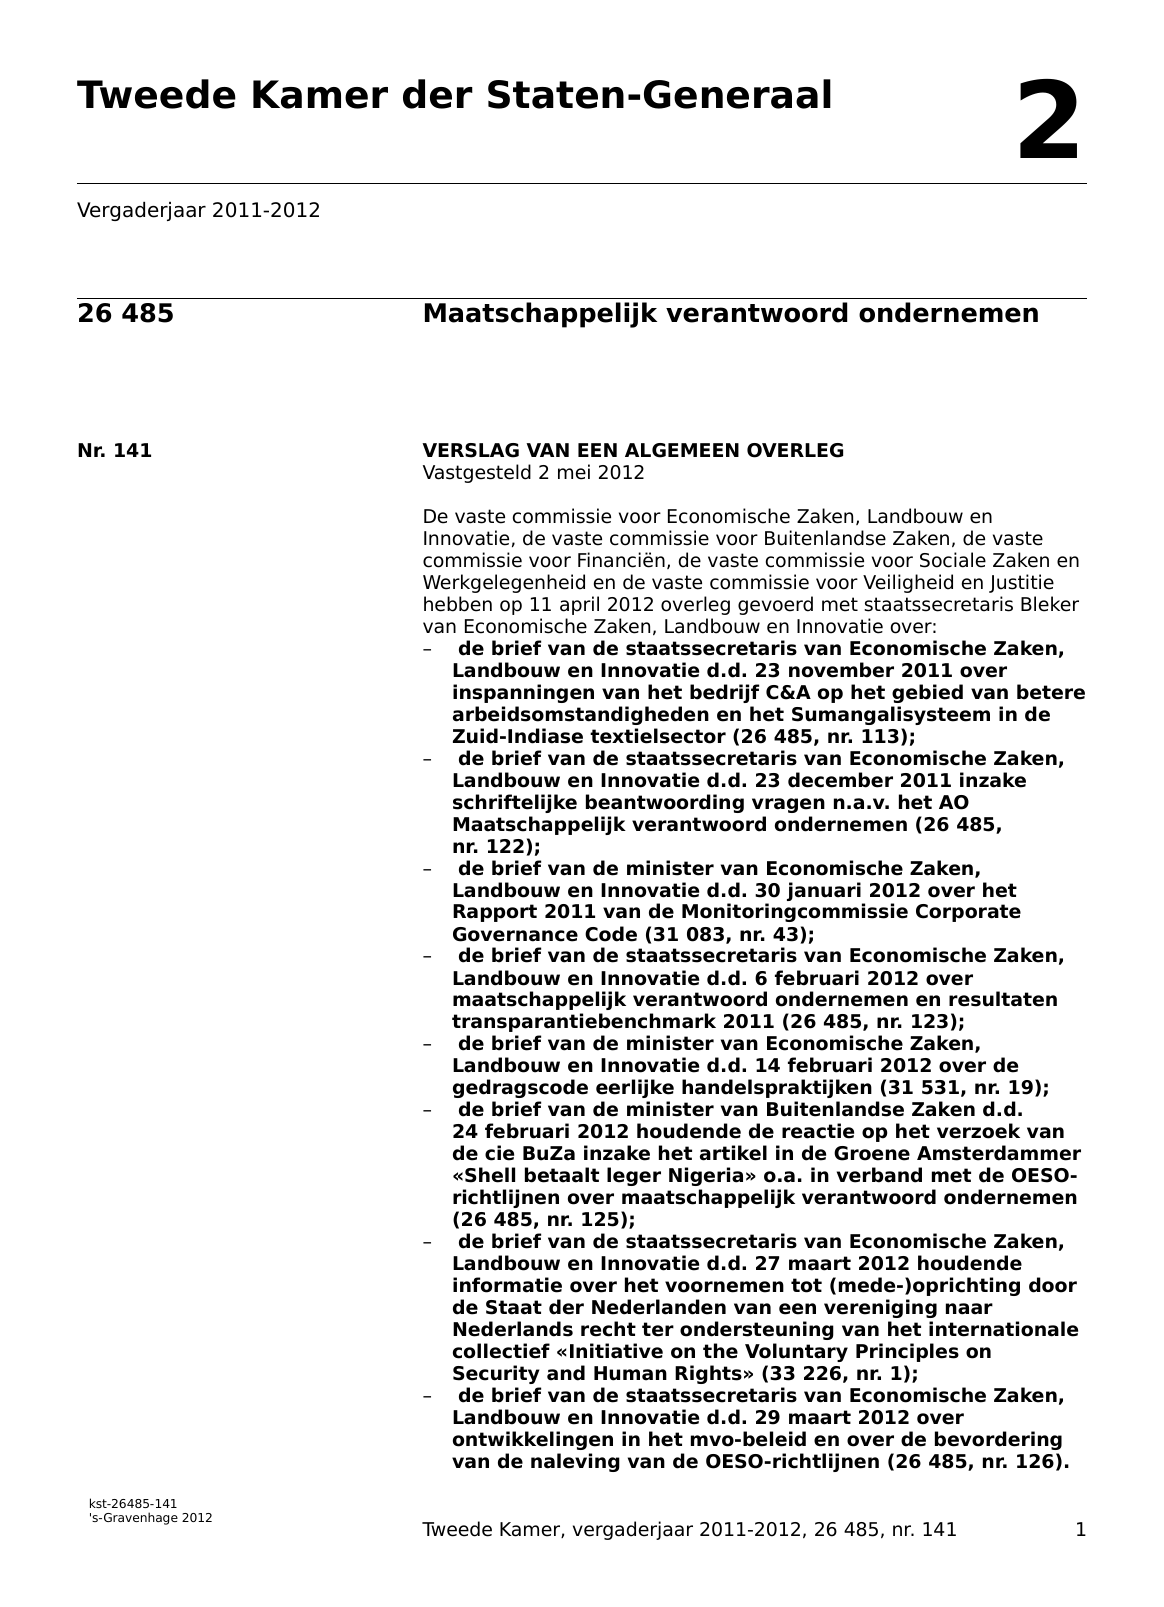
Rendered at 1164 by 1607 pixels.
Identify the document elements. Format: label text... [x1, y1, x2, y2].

text – de brief van de minister van Buitenlandse Zaken d.d. 24 februari 2012 houdende de reactie op het verzoek van de cie BuZa inzake het artikel in de Groene Amsterdammer «Shell betaalt leger Nigeria» o.a. in verband met de OESO-richtlijnen over maatschappelijk verantwoord ondernemen (26 485, nr. 125); [422, 1099, 1087, 1231]
text – de brief van de minister van Economische Zaken, Landbouw en Innovatie d.d. 30 januari 2012 over het Rapport 2011 van de Monitoringcommissie Corporate Governance Code (31 083, nr. 43); [422, 857, 1087, 945]
text 's-Gravenhage 2012 [88, 1511, 323, 1525]
text kst-26485-141 [88, 1497, 323, 1511]
table_header 2 [886, 59, 1087, 183]
text De vaste commissie voor Economische Zaken, Landbouw en Innovatie, de vaste commissie voor Buitenlandse Zaken, de vaste commissie voor Financiën, de vaste commissie voor Sociale Zaken en Werkgelegenheid en de vaste commissie voor Veiligheid en Justitie hebben op 11 april 2012 overleg gevoerd met staatssecretaris Bleker van Economische Zaken, Landbouw en Innovatie over: [422, 506, 1087, 638]
text – de brief van de staatssecretaris van Economische Zaken, Landbouw en Innovatie d.d. 29 maart 2012 over ontwikkelingen in het mvo-beleid en over de bevordering van de naleving van de OESO-richtlijnen (26 485, nr. 126). [422, 1385, 1087, 1473]
text – de brief van de staatssecretaris van Economische Zaken, Landbouw en Innovatie d.d. 27 maart 2012 houdende informatie over het voornemen tot (mede-)oprichting door de Staat der Nederlanden van een vereniging naar Nederlands recht ter ondersteuning van het internationale collectief «Initiative on the Voluntary Principles on Security and Human Rights» (33 226, nr. 1); [422, 1231, 1087, 1385]
text – de brief van de staatssecretaris van Economische Zaken, Landbouw en Innovatie d.d. 23 december 2011 inzake schriftelijke beantwoording vragen n.a.v. het AO Maatschappelijk verantwoord ondernemen (26 485, nr. 122); [422, 748, 1087, 857]
text – de brief van de staatssecretaris van Economische Zaken, Landbouw en Innovatie d.d. 23 november 2011 over inspanningen van het bedrijf C&A op het gebied van betere arbeidsomstandigheden en het Sumangalisysteem in de Zuid-Indiase textielsector (26 485, nr. 113); [422, 638, 1087, 748]
text – de brief van de staatssecretaris van Economische Zaken, Landbouw en Innovatie d.d. 6 februari 2012 over maatschappelijk verantwoord ondernemen en resultaten transparantiebenchmark 2011 (26 485, nr. 123); [422, 945, 1087, 1033]
table_cell Vergaderjaar 2011-2012 [77, 184, 1087, 298]
text – de brief van de minister van Economische Zaken, Landbouw en Innovatie d.d. 14 februari 2012 over de gedragscode eerlijke handelspraktijken (31 531, nr. 19); [422, 1033, 1087, 1099]
text Vastgesteld 2 mei 2012 [422, 462, 1087, 484]
subtitle Nr. 141 VERSLAG VAN EEN ALGEMEEN OVERLEG [77, 440, 1087, 462]
subtitle 26 485 Maatschappelijk verantwoord ondernemen [77, 299, 1087, 329]
table_header Tweede Kamer der Staten-Generaal [77, 59, 886, 183]
